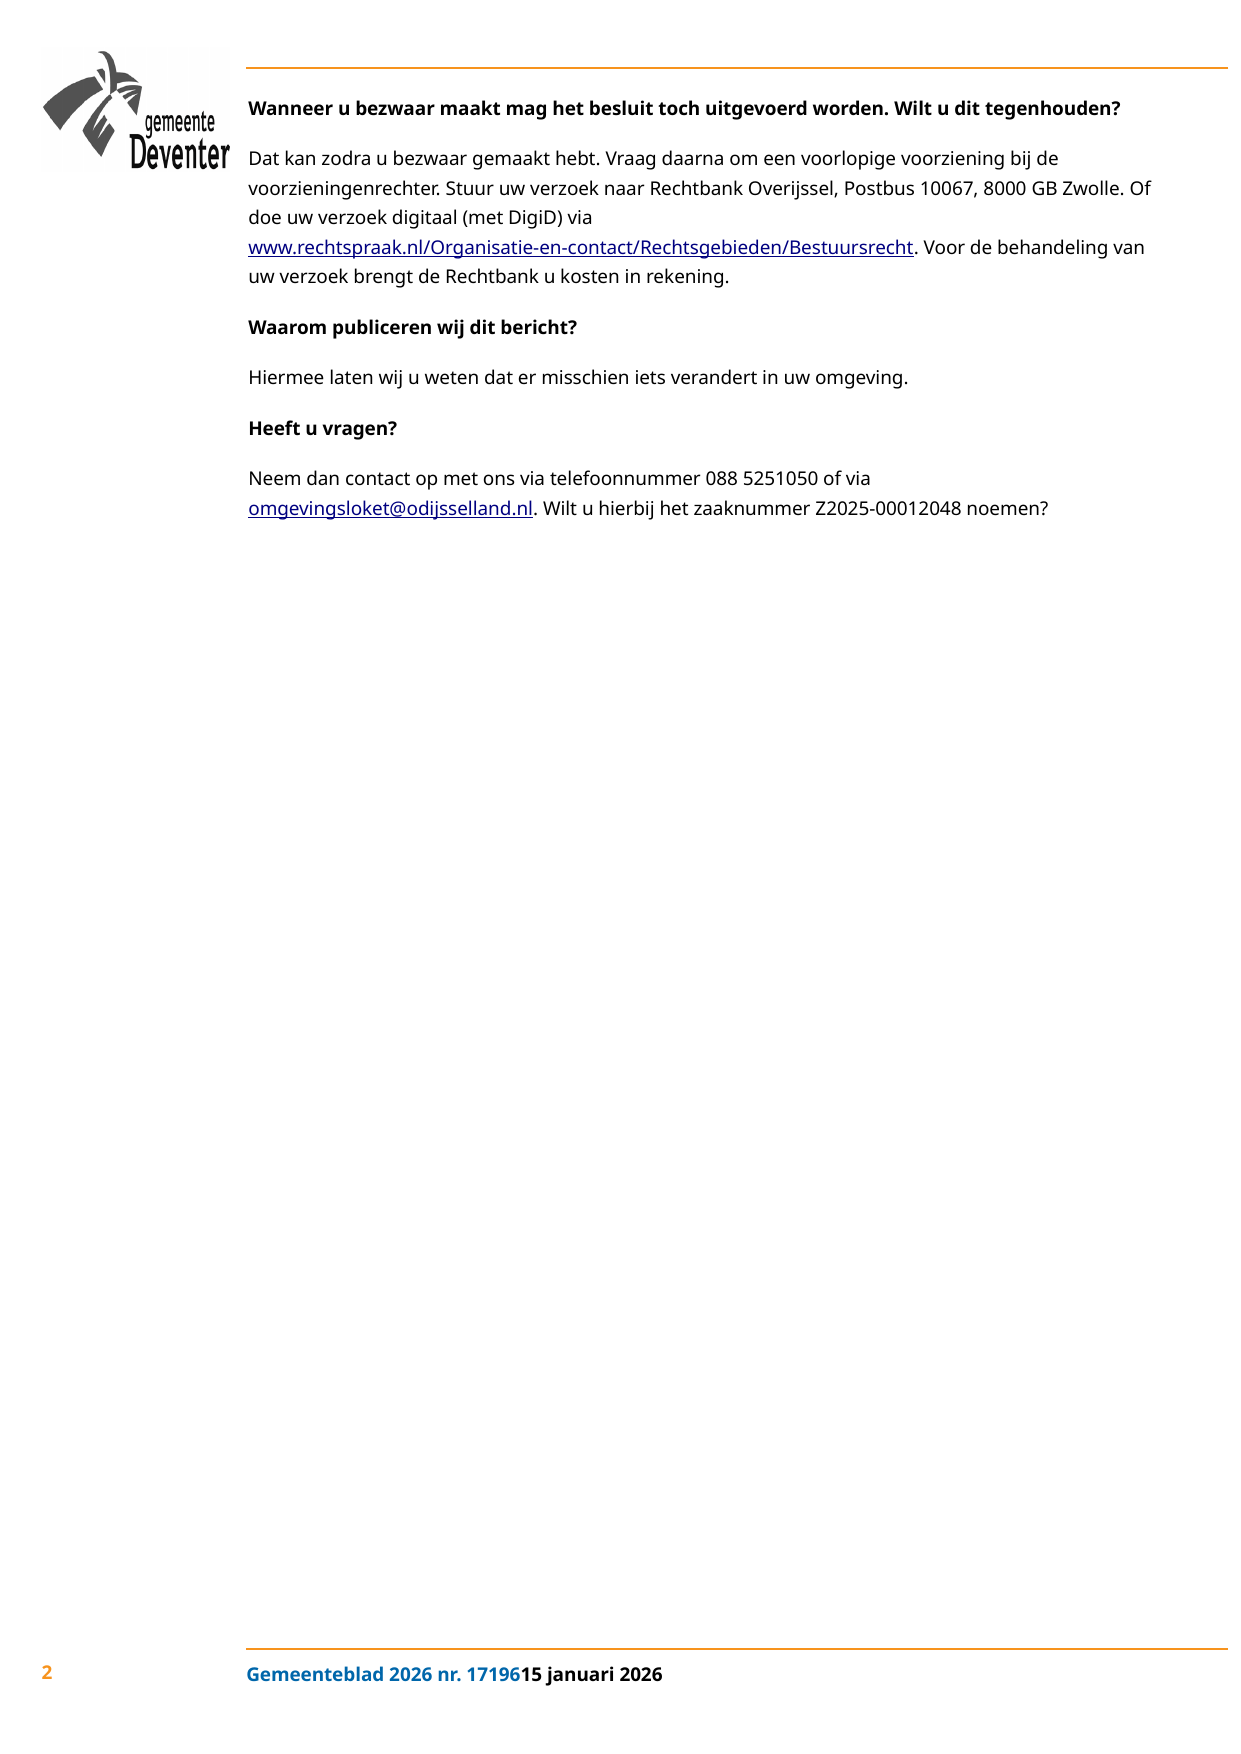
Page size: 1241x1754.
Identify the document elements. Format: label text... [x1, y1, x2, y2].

picture [41, 47, 231, 172]
text Dat kan zodra u bezwaar gemaakt hebt. Vraag daarna om een voorlopige voorziening bij de voorzieningenrechter. Stuur uw verzoek naar Rechtbank Overijssel, Postbus 10067, 8000 GB Zwolle. Of doe uw verzoek digitaal (met DigiD) via www.rechtspraak.nl/Organisatie-en-contact/Rechtsgebieden/Bestuursrecht. Voor de behandeling van uw verzoek brengt de Rechtbank u kosten in rekening. [248, 145, 1152, 289]
text Waarom publiceren wij dit bericht? [248, 314, 1152, 340]
text Neem dan contact op met ons via telefoonnummer 088 5251050 of via omgevingsloket@odijsselland.nl. Wilt u hierbij het zaaknummer Z2025-00012048 noemen? [248, 465, 1152, 521]
text Wanneer u bezwaar maakt mag het besluit toch uitgevoerd worden. Wilt u dit tegenhouden? [248, 95, 1152, 121]
text Hiermee laten wij u weten dat er misschien iets verandert in uw omgeving. [248, 364, 1152, 390]
text Heeft u vragen? [248, 415, 1152, 441]
